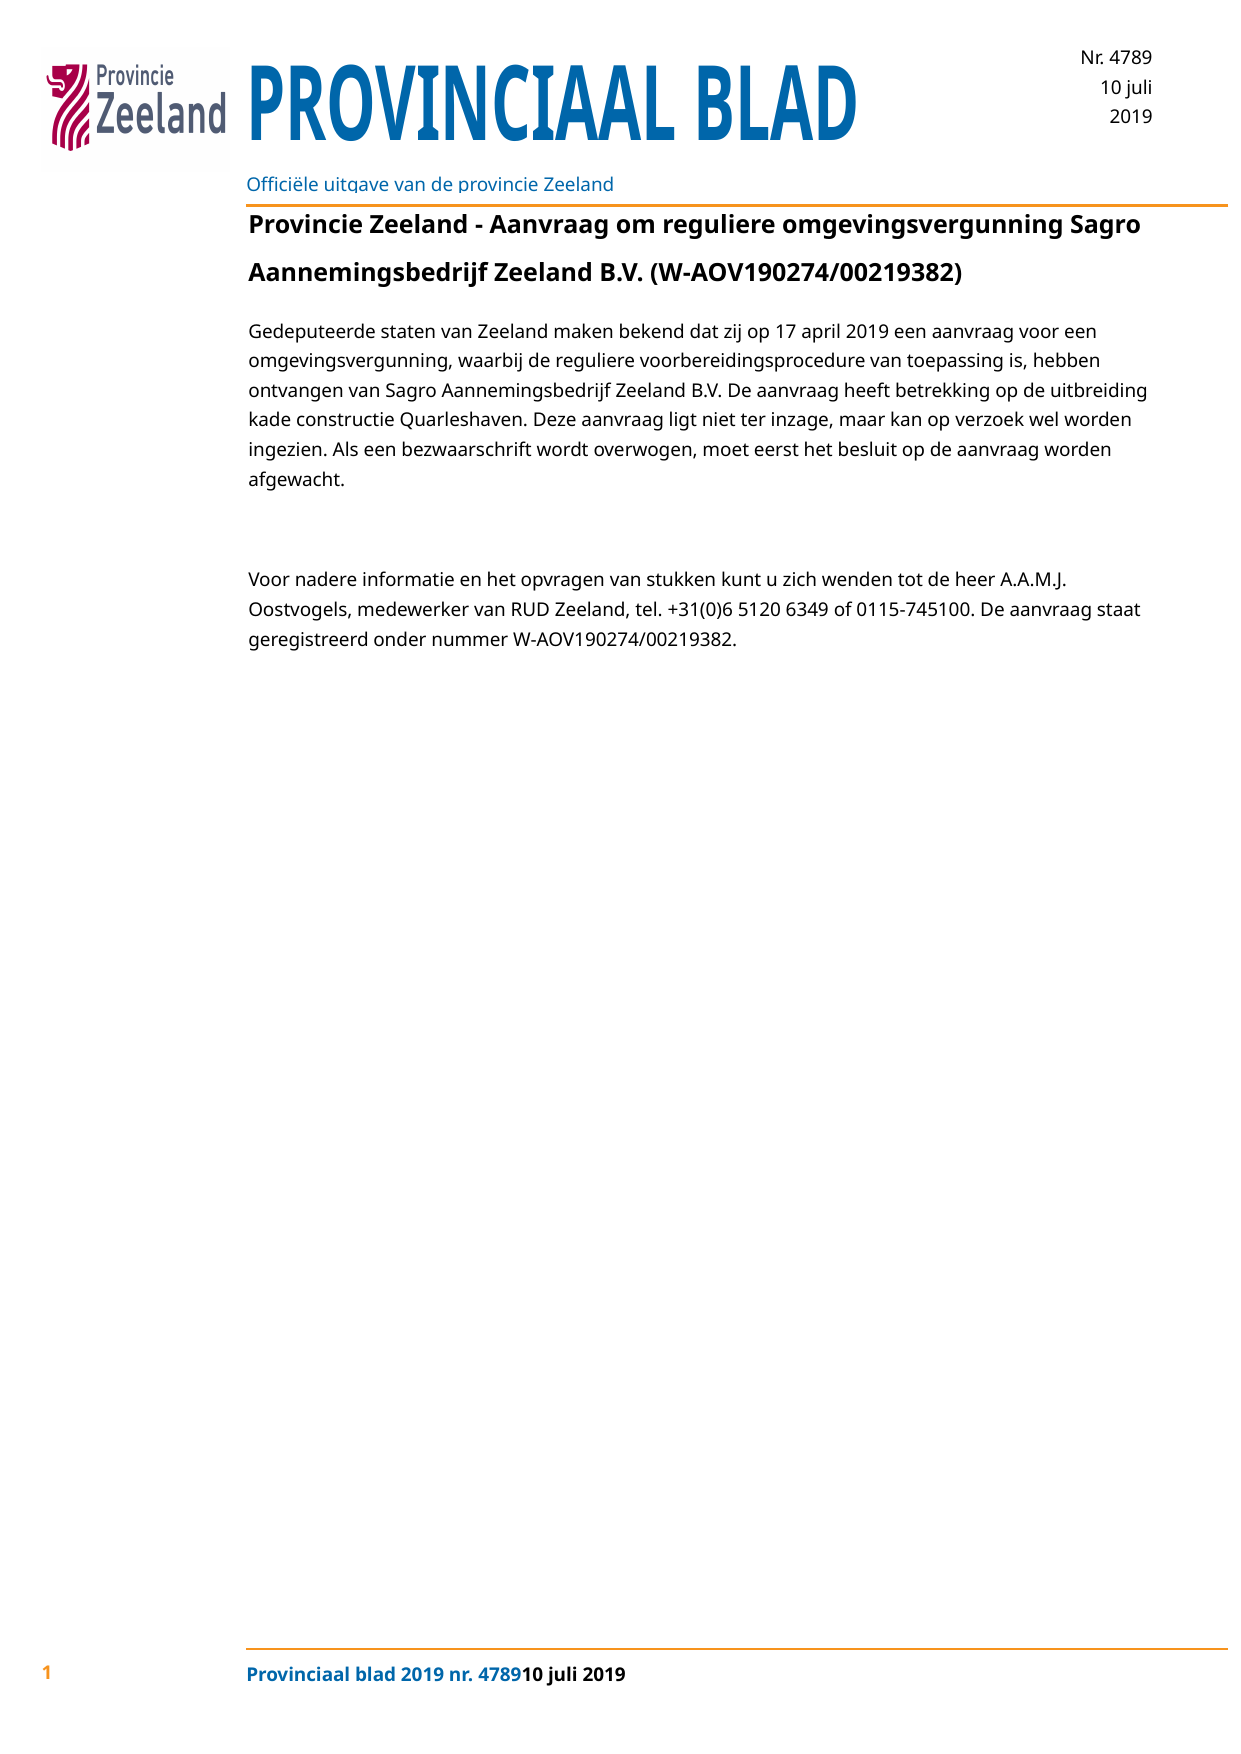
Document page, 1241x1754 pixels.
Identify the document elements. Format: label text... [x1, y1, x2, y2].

picture [41, 47, 231, 172]
text Voor nadere informatie en het opvragen van stukken kunt u zich wenden tot de heer A.A.M.J. Oostvogels, medewerker van RUD Zeeland, tel. +31(0)6 5120 6349 of 0115-745100. De aanvraag staat geregistreerd onder nummer W-AOV190274/00219382. [248, 567, 1152, 652]
text Provincie Zeeland - Aanvraag om reguliere omgevingsvergunning Sagro Aannemingsbedrijf Zeeland B.V. (W-AOV190274/00219382) [248, 207, 1152, 288]
text Gedeputeerde staten van Zeeland maken bekend dat zij op 17 april 2019 een aanvraag voor een omgevingsvergunning, waarbij de reguliere voorbereidingsprocedure van toepassing is, hebben ontvangen van Sagro Aannemingsbedrijf Zeeland B.V. De aanvraag heeft betrekking op de uitbreiding kade constructie Quarleshaven. Deze aanvraag ligt niet ter inzage, maar kan op verzoek wel worden ingezien. Als een bezwaarschrift wordt overwogen, moet eerst het besluit op de aanvraag worden afgewacht. [248, 318, 1152, 492]
